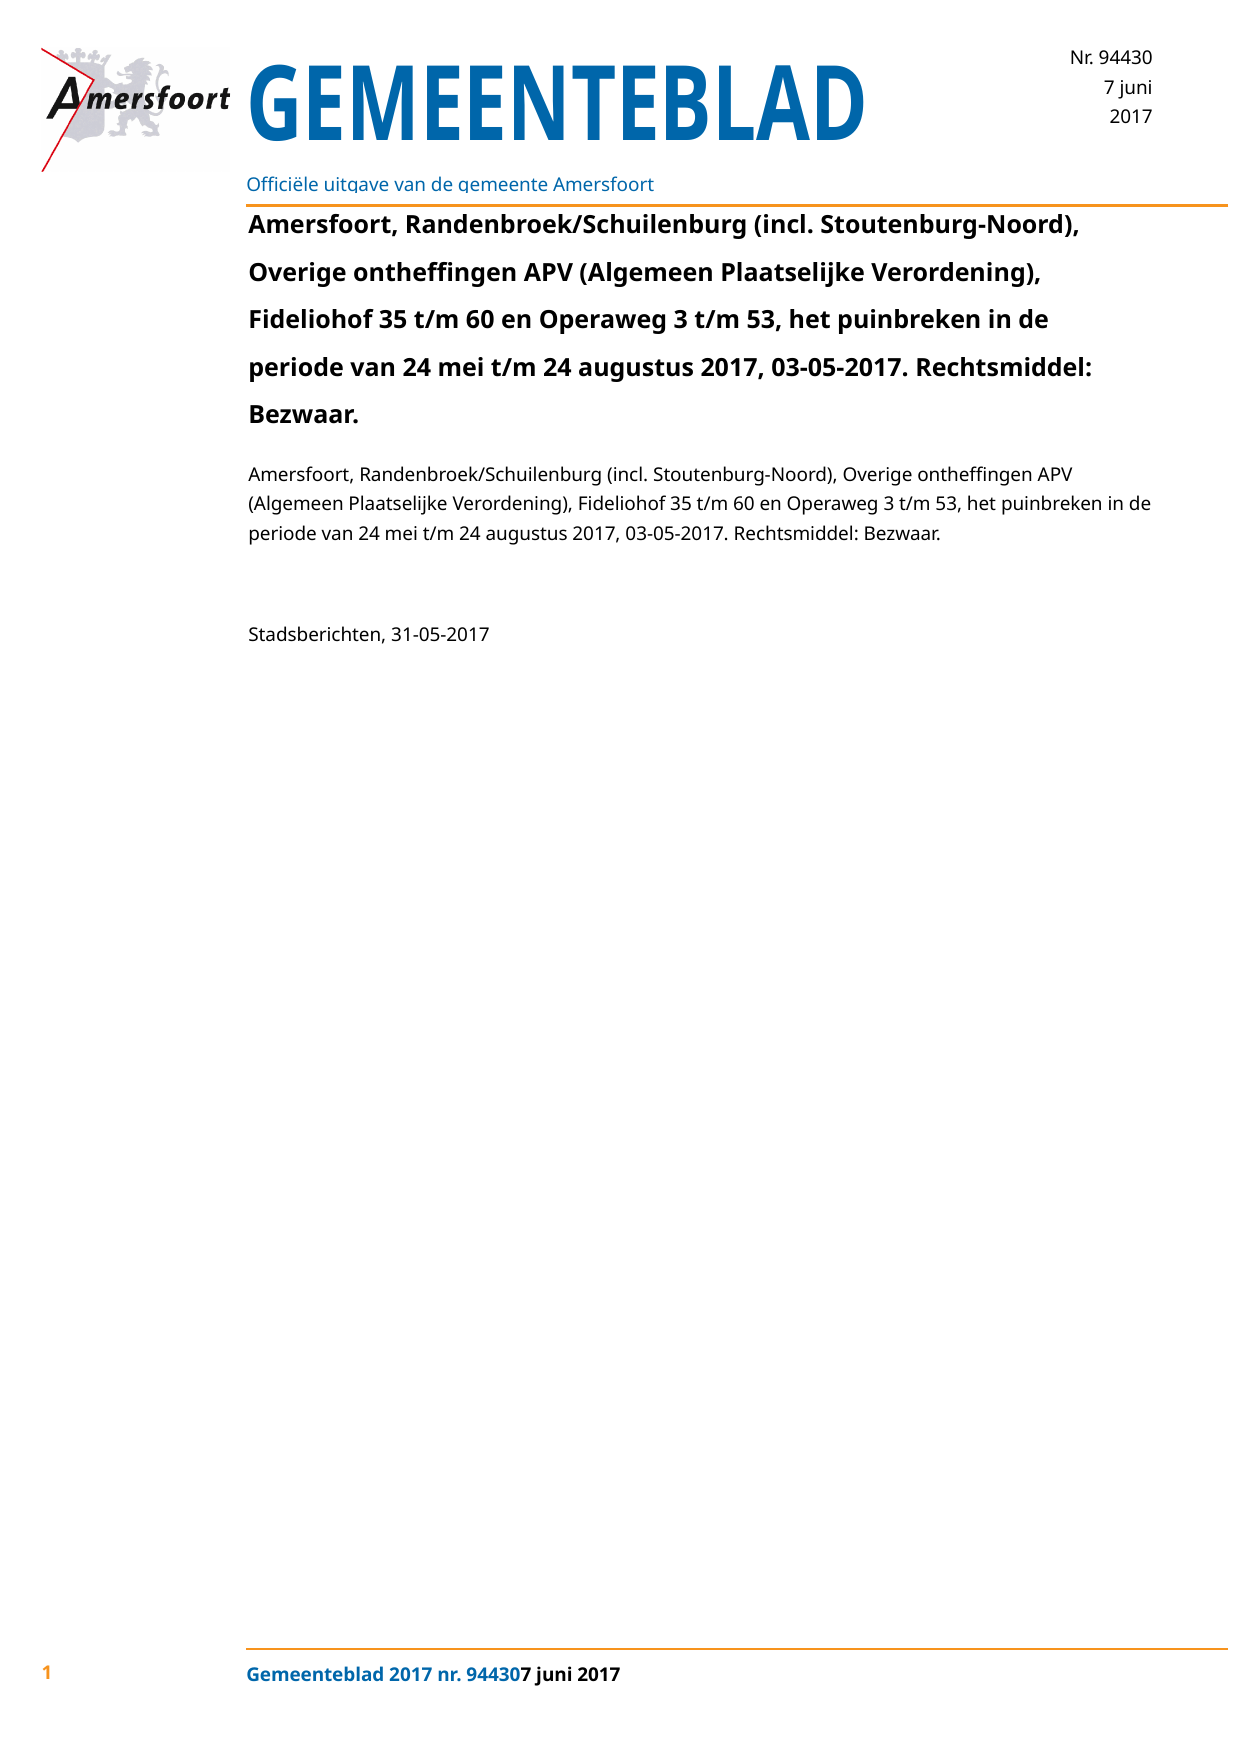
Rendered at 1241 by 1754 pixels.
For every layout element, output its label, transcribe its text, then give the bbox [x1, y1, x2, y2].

text Amersfoort, Randenbroek/Schuilenburg (incl. Stoutenburg-Noord), Overige ontheffingen APV (Algemeen Plaatselijke Verordening), Fideliohof 35 t/m 60 en Operaweg 3 t/m 53, het puinbreken in de periode van 24 mei t/m 24 augustus 2017, 03-05-2017. Rechtsmiddel: Bezwaar. [248, 461, 1152, 546]
picture [41, 47, 231, 172]
text Stadsberichten, 31-05-2017 [248, 621, 1152, 646]
text Amersfoort, Randenbroek/Schuilenburg (incl. Stoutenburg-Noord), Overige ontheffingen APV (Algemeen Plaatselijke Verordening), Fideliohof 35 t/m 60 en Operaweg 3 t/m 53, het puinbreken in de periode van 24 mei t/m 24 augustus 2017, 03-05-2017. Rechtsmiddel: Bezwaar. [248, 207, 1152, 431]
